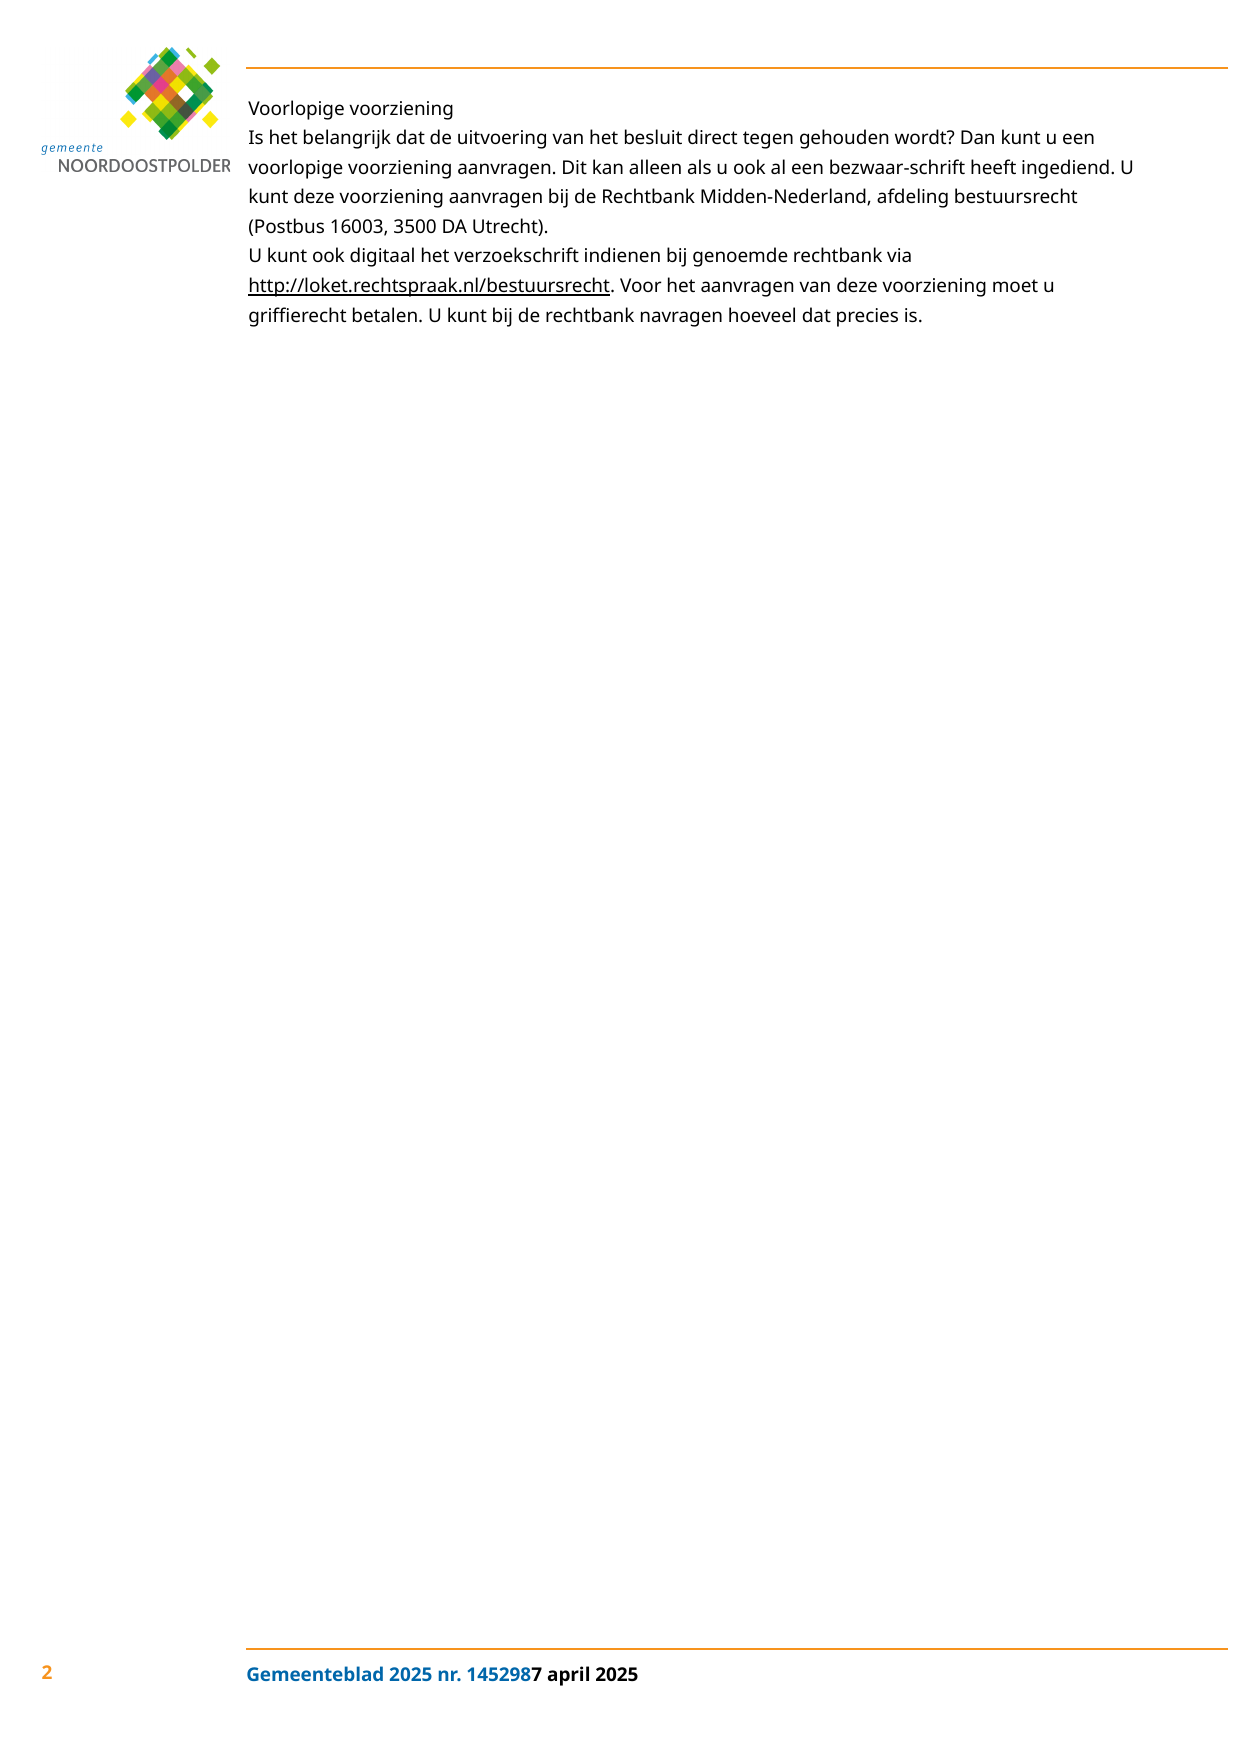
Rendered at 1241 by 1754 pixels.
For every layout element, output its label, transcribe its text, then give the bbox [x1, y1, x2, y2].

text U kunt ook digitaal het verzoekschrift indienen bij genoemde rechtbank via http://loket.rechtspraak.nl/bestuursrecht. Voor het aanvragen van deze voorziening moet u griffierecht betalen. U kunt bij de rechtbank navragen hoeveel dat precies is. [248, 243, 1152, 328]
picture [41, 47, 231, 172]
text Voorlopige voorziening [248, 95, 1152, 121]
text Is het belangrijk dat de uitvoering van het besluit direct tegen gehouden wordt? Dan kunt u een voorlopige voorziening aanvragen. Dit kan alleen als u ook al een bezwaar-schrift heeft ingediend. U kunt deze voorziening aanvragen bij de Rechtbank Midden-Nederland, afdeling bestuursrecht (Postbus 16003, 3500 DA Utrecht). [248, 124, 1152, 239]
